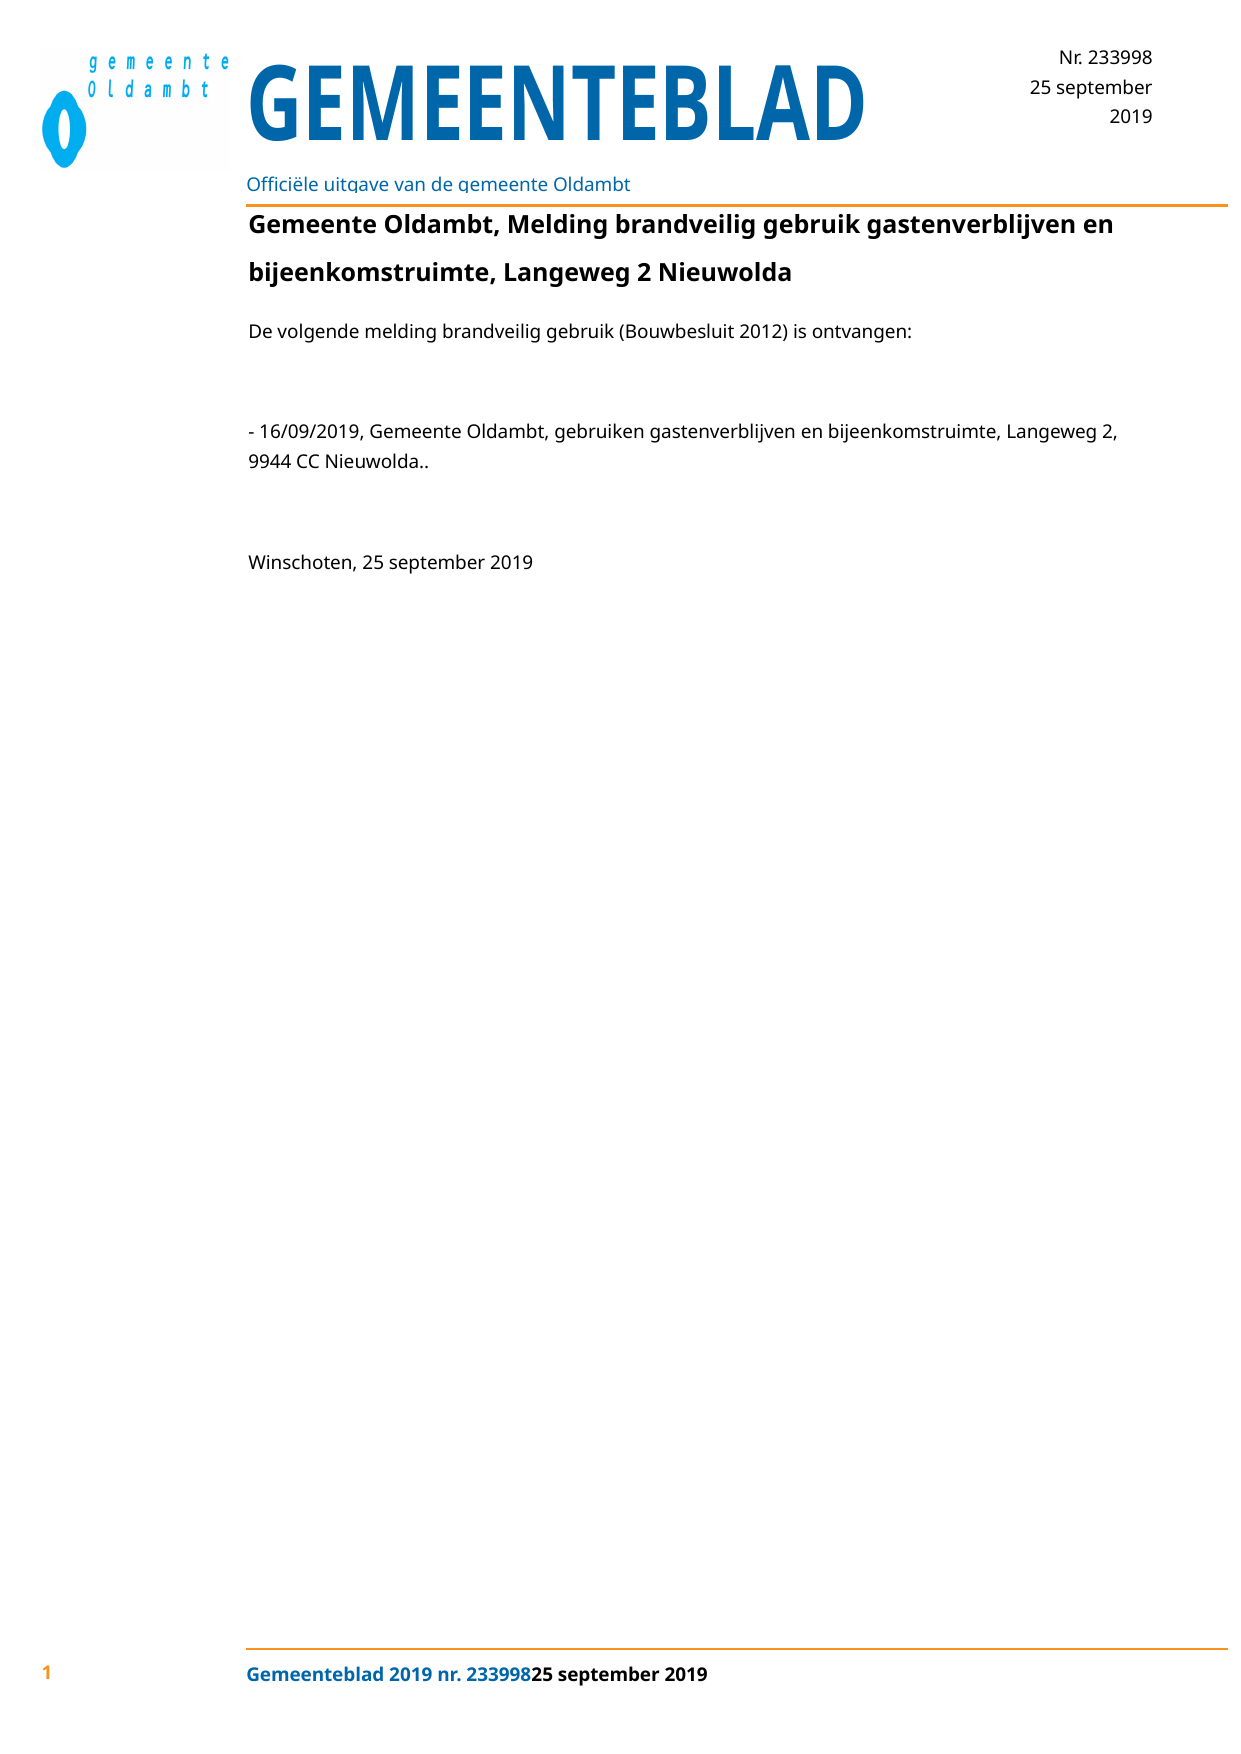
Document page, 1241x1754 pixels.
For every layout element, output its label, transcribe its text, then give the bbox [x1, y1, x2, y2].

text De volgende melding brandveilig gebruik (Bouwbesluit 2012) is ontvangen: [248, 318, 1152, 344]
text - 16/09/2019, Gemeente Oldambt, gebruiken gastenverblijven en bijeenkomstruimte, Langeweg 2, 9944 CC Nieuwolda.. [248, 419, 1152, 474]
picture [41, 47, 231, 172]
text Gemeente Oldambt, Melding brandveilig gebruik gastenverblijven en bijeenkomstruimte, Langeweg 2 Nieuwolda [248, 207, 1152, 288]
text Winschoten, 25 september 2019 [248, 549, 1152, 575]
